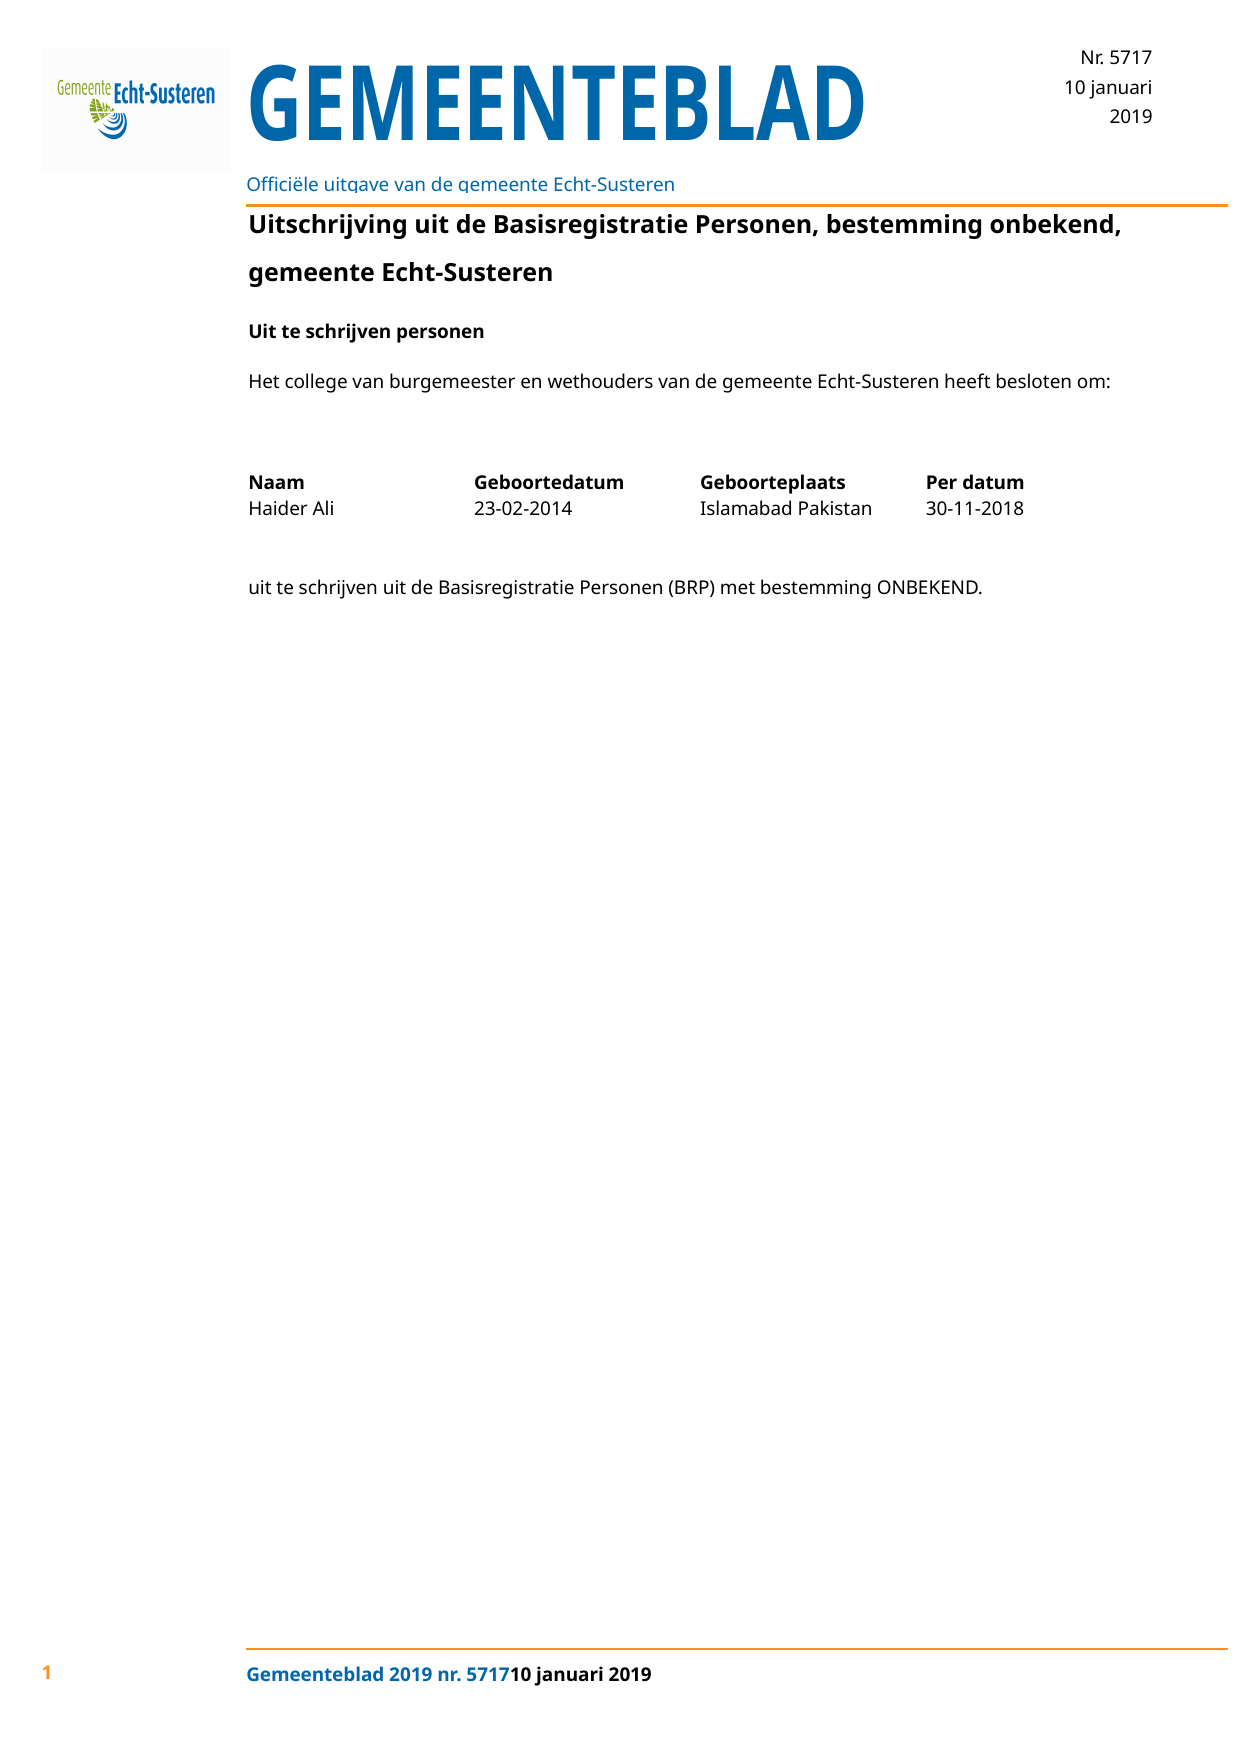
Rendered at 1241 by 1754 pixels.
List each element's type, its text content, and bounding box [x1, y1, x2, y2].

text Het college van burgemeester en wethouders van de gemeente Echt-Susteren heeft besloten om: [248, 368, 1152, 394]
table_cell Islamabad Pakistan [700, 495, 926, 521]
table_cell 23-02-2014 [474, 495, 700, 521]
table_header Geboorteplaats [700, 469, 926, 495]
text Uitschrijving uit de Basisregistratie Personen, bestemming onbekend, gemeente Echt-Susteren [248, 207, 1152, 288]
text Uit te schrijven personen [248, 318, 1152, 344]
picture [41, 47, 231, 172]
table_cell 30-11-2018 [926, 495, 1152, 521]
table_header Per datum [926, 469, 1152, 495]
table_header Naam [248, 469, 474, 495]
text uit te schrijven uit de Basisregistratie Personen (BRP) met bestemming ONBEKEND. [248, 574, 1152, 600]
table_header Geboortedatum [474, 469, 700, 495]
table_cell Haider Ali [248, 495, 474, 521]
